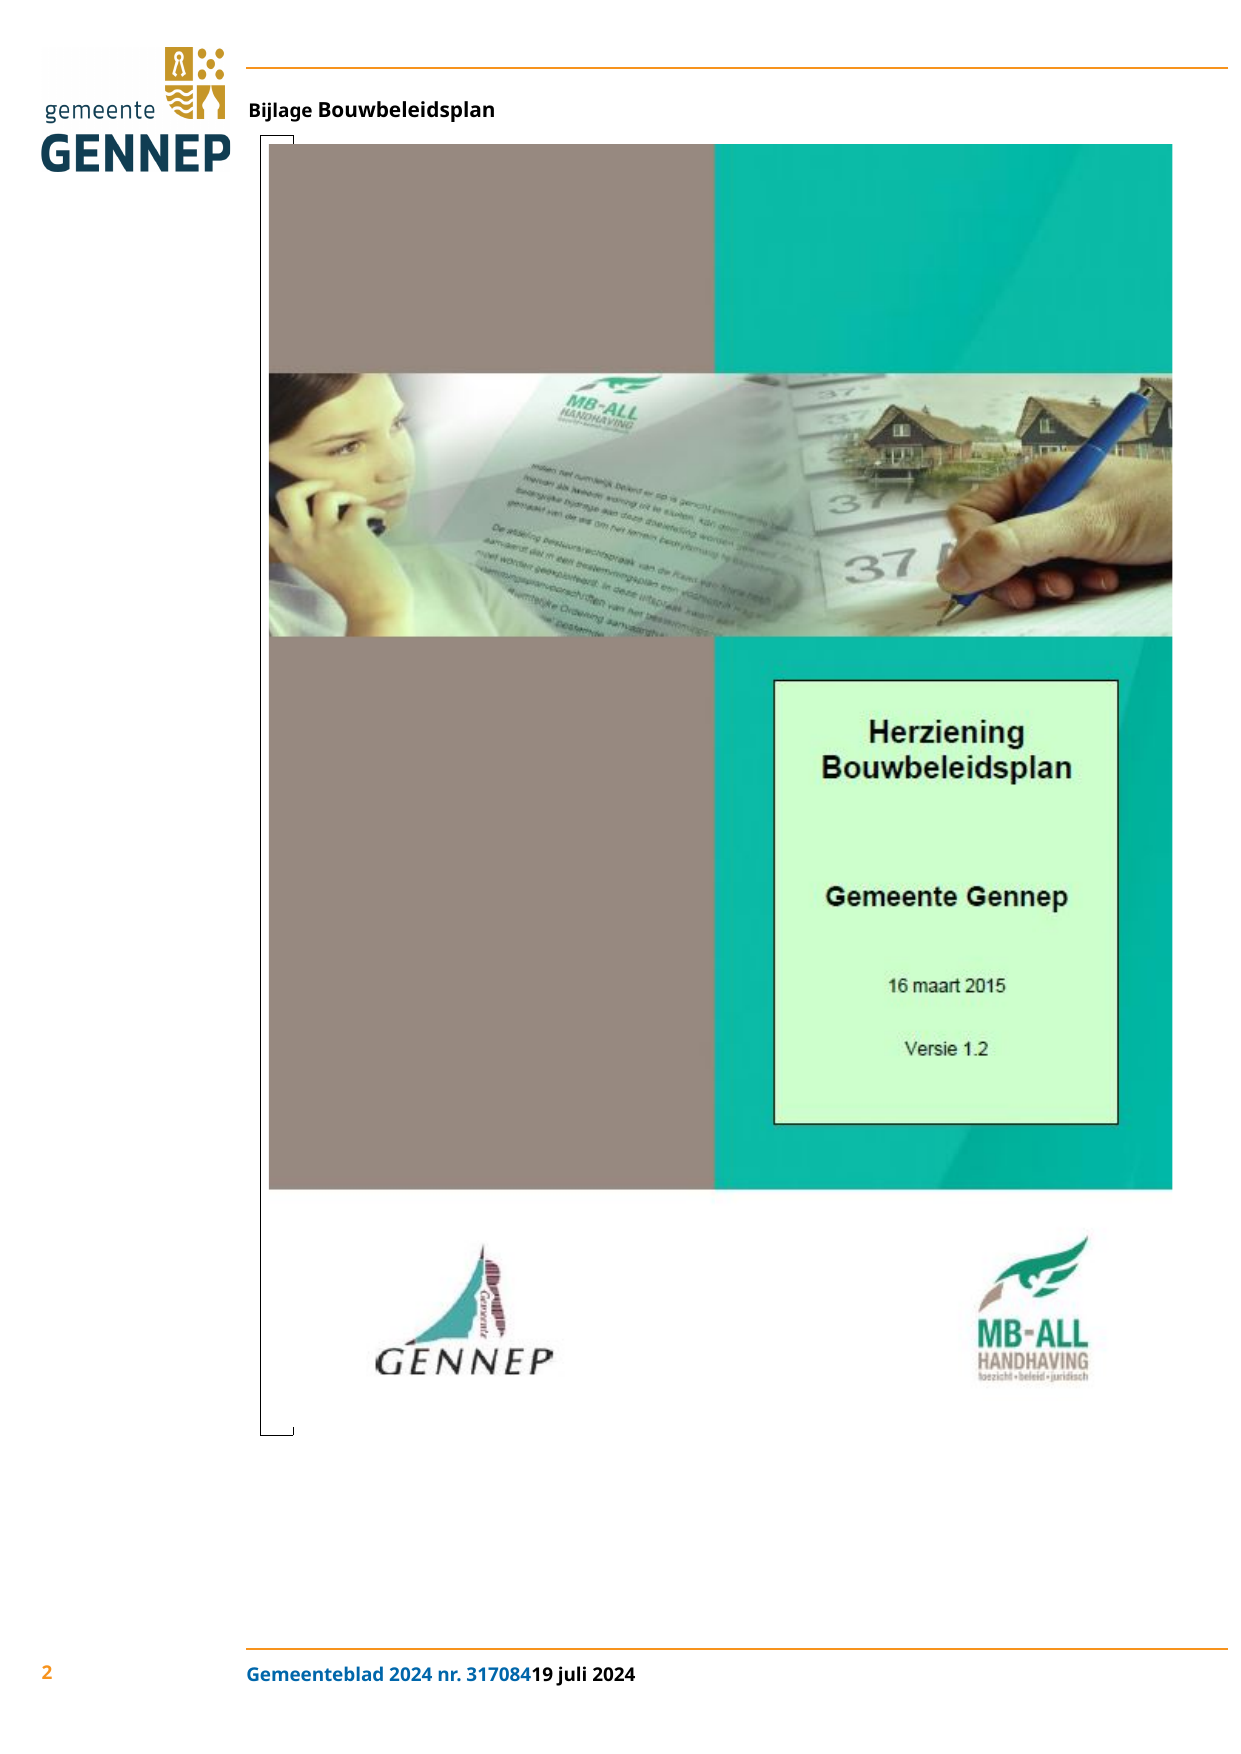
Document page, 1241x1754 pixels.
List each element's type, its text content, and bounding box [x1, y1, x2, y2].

picture [268, 144, 1173, 1427]
text Bijlage Bouwbeleidsplan [248, 95, 1152, 123]
picture [41, 47, 231, 172]
